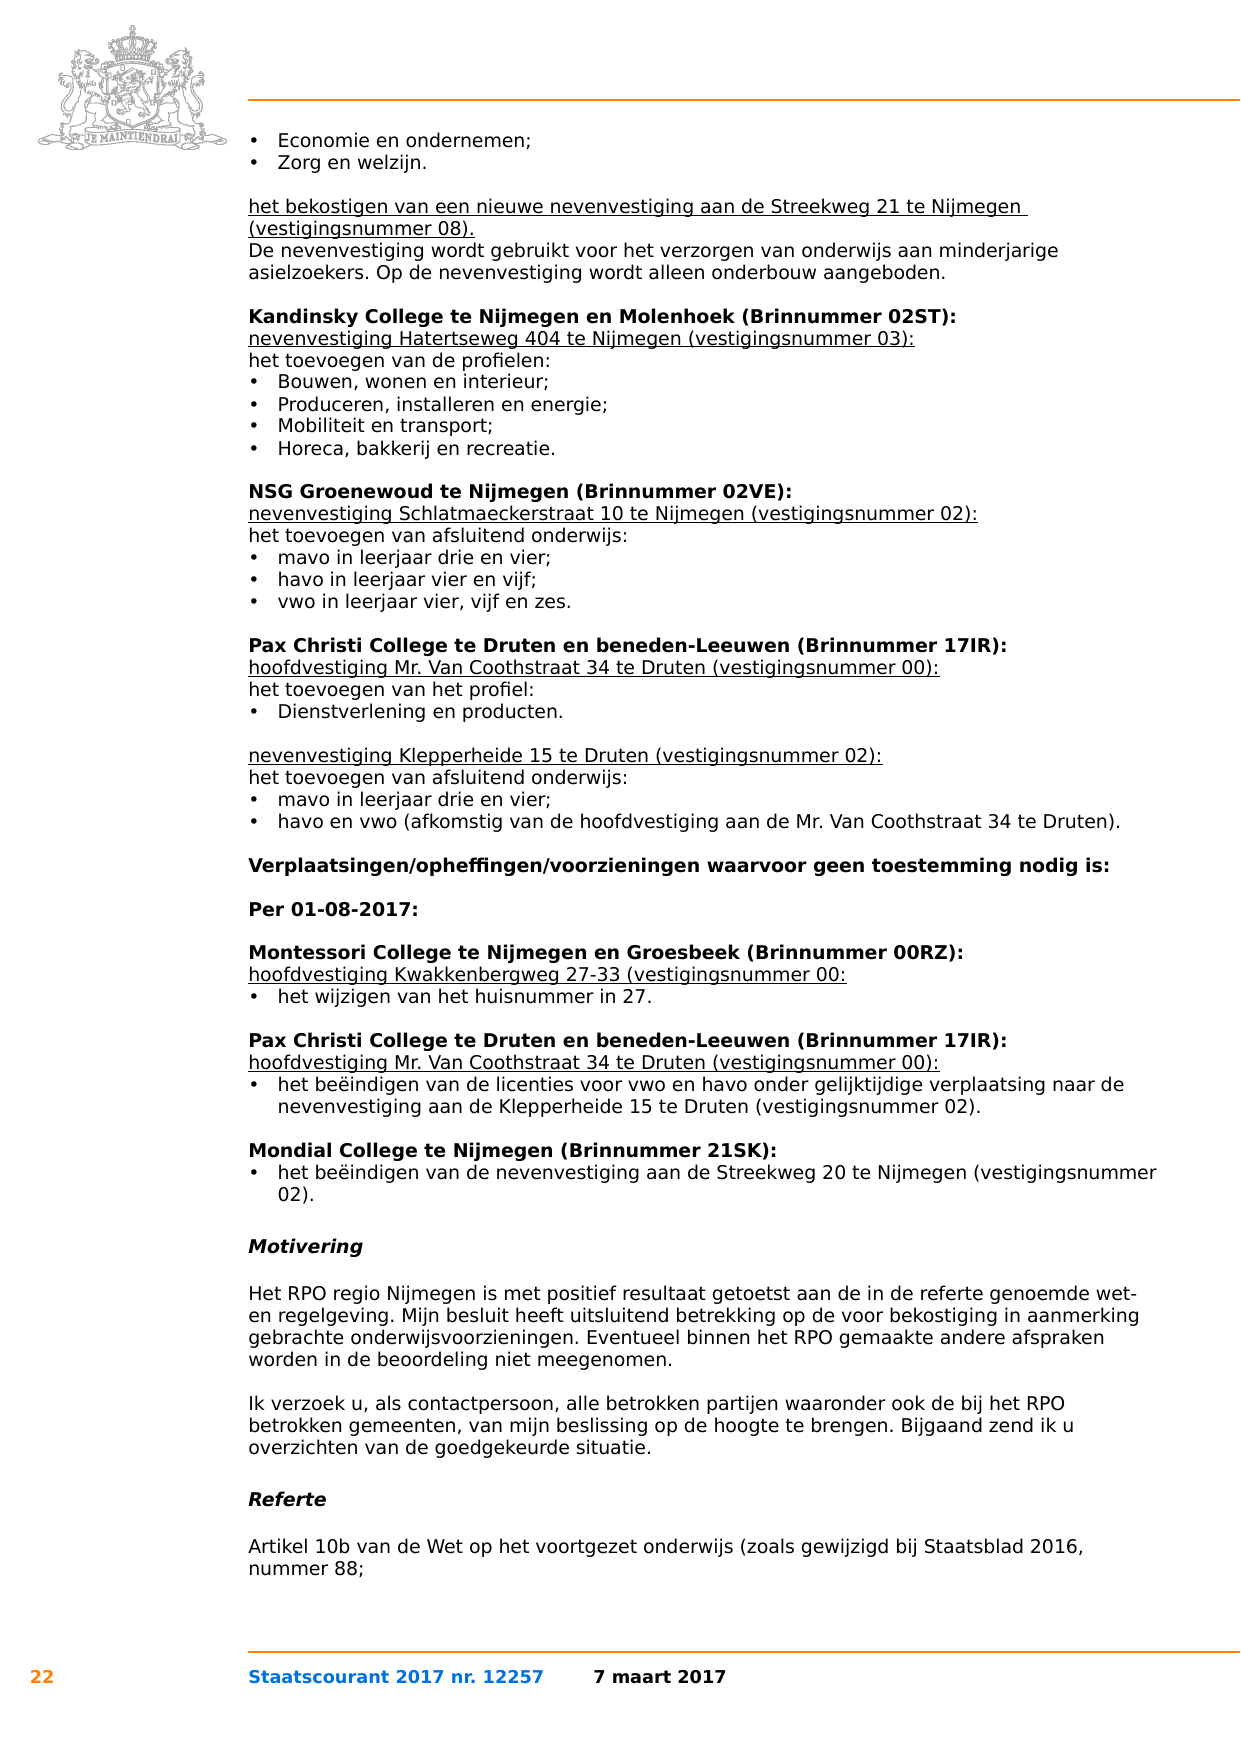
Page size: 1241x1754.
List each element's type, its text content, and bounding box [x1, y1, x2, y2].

text nevenvestiging Schlatmaeckerstraat 10 te Nijmegen (vestigingsnummer 02): [248, 503, 1163, 525]
text • havo in leerjaar vier en vijf; [248, 569, 1163, 591]
text • Zorg en welzijn. [248, 152, 1163, 174]
text Per 01-08-2017: [248, 898, 1163, 920]
text Ik verzoek u, als contactpersoon, alle betrokken partijen waaronder ook de bij het RPO betrokken gemeenten, van mijn beslissing op de hoogte te brengen. Bijgaand zend ik u overzichten van de goedgekeurde situatie. [248, 1393, 1163, 1458]
text • Produceren, installeren en energie; [248, 393, 1163, 415]
text Montessori College te Nijmegen en Groesbeek (Brinnummer 00RZ): [248, 942, 1163, 964]
text • Dienstverlening en producten. [248, 701, 1163, 723]
text Pax Christi College te Druten en beneden-Leeuwen (Brinnummer 17IR): [248, 1030, 1163, 1052]
text De nevenvestiging wordt gebruikt voor het verzorgen van onderwijs aan minderjarige asielzoekers. Op de nevenvestiging wordt alleen onderbouw aangeboden. [248, 240, 1163, 284]
text • Economie en ondernemen; [248, 130, 1163, 152]
text • het beëindigen van de nevenvestiging aan de Streekweg 20 te Nijmegen (vestigingsnummer 02). [248, 1162, 1163, 1206]
text • mavo in leerjaar drie en vier; [248, 789, 1163, 811]
subtitle Motivering [248, 1236, 1163, 1258]
text NSG Groenewoud te Nijmegen (Brinnummer 02VE): [248, 481, 1163, 503]
text Mondial College te Nijmegen (Brinnummer 21SK): [248, 1140, 1163, 1162]
text Artikel 10b van de Wet op het voortgezet onderwijs (zoals gewijzigd bij Staatsblad 2016, nummer 88; [248, 1536, 1163, 1579]
text Kandinsky College te Nijmegen en Molenhoek (Brinnummer 02ST): [248, 306, 1163, 327]
text hoofdvestiging Kwakkenbergweg 27-33 (vestigingsnummer 00: [248, 964, 1163, 986]
text hoofdvestiging Mr. Van Coothstraat 34 te Druten (vestigingsnummer 00): [248, 657, 1163, 679]
text het toevoegen van de profielen: [248, 349, 1163, 371]
text hoofdvestiging Mr. Van Coothstraat 34 te Druten (vestigingsnummer 00): [248, 1052, 1163, 1074]
text • het beëindigen van de licenties voor vwo en havo onder gelijktijdige verplaatsing naar de nevenvestiging aan de Klepperheide 15 te Druten (vestigingsnummer 02). [248, 1074, 1163, 1118]
text • mavo in leerjaar drie en vier; [248, 547, 1163, 569]
text nevenvestiging Hatertseweg 404 te Nijmegen (vestigingsnummer 03): [248, 327, 1163, 349]
text • Horeca, bakkerij en recreatie. [248, 437, 1163, 459]
text • havo en vwo (afkomstig van de hoofdvestiging aan de Mr. Van Coothstraat 34 te Druten). [248, 811, 1163, 833]
text nevenvestiging Klepperheide 15 te Druten (vestigingsnummer 02): [248, 745, 1163, 767]
subtitle Referte [248, 1488, 1163, 1511]
text Pax Christi College te Druten en beneden-Leeuwen (Brinnummer 17IR): [248, 635, 1163, 657]
text • het wijzigen van het huisnummer in 27. [248, 986, 1163, 1008]
text het toevoegen van afsluitend onderwijs: [248, 525, 1163, 547]
text • Mobiliteit en transport; [248, 415, 1163, 437]
text • Bouwen, wonen en interieur; [248, 371, 1163, 393]
picture [38, 25, 227, 150]
text Verplaatsingen/opheffingen/voorzieningen waarvoor geen toestemming nodig is: [248, 854, 1163, 877]
text het toevoegen van afsluitend onderwijs: [248, 767, 1163, 789]
text Het RPO regio Nijmegen is met positief resultaat getoetst aan de in de referte genoemde wet- en regelgeving. Mijn besluit heeft uitsluitend betrekking op de voor bekostiging in aanmerking gebrachte onderwijsvoorzieningen. Eventueel binnen het RPO gemaakte andere afspraken worden in de beoordeling niet meegenomen. [248, 1283, 1163, 1371]
text • vwo in leerjaar vier, vijf en zes. [248, 591, 1163, 613]
text het toevoegen van het profiel: [248, 679, 1163, 701]
text het bekostigen van een nieuwe nevenvestiging aan de Streekweg 21 te Nijmegen (vestigingsnummer 08). [248, 196, 1163, 240]
